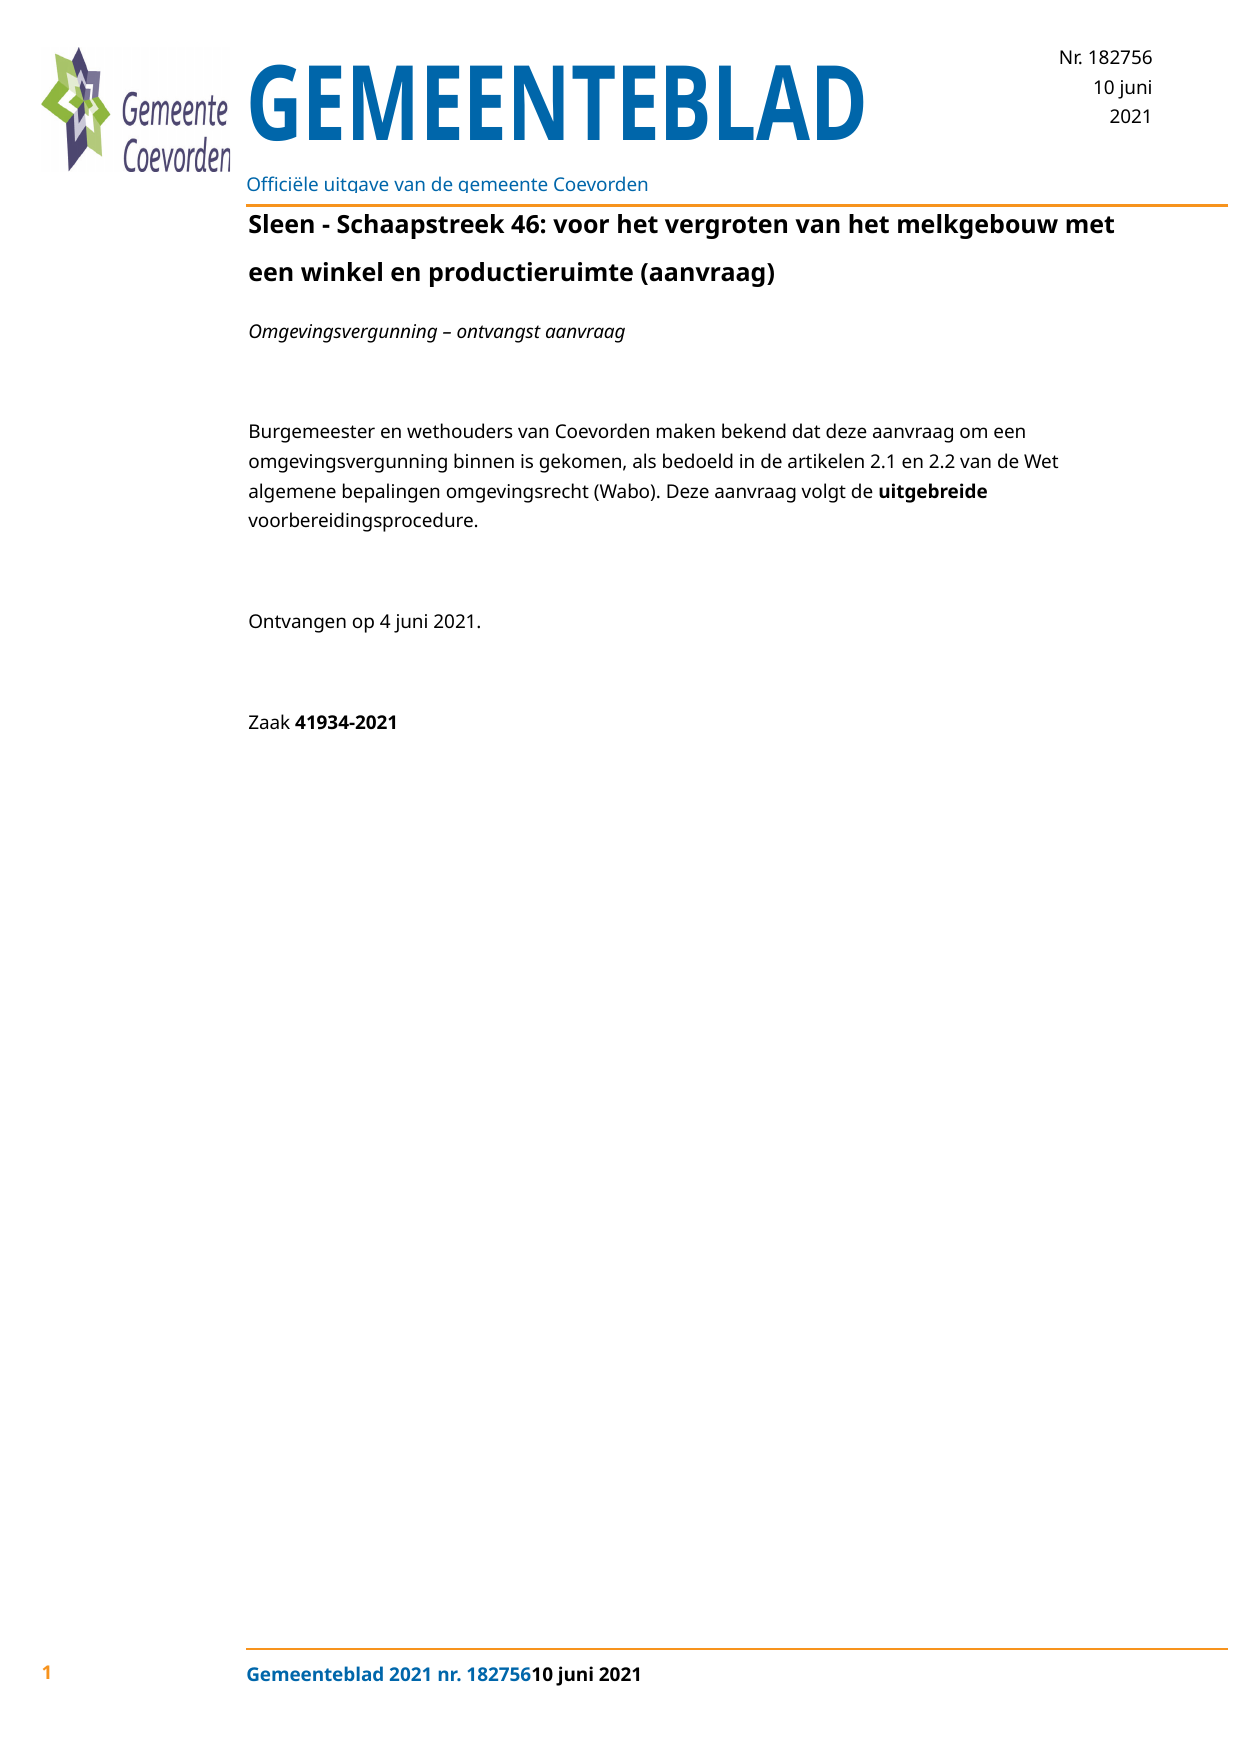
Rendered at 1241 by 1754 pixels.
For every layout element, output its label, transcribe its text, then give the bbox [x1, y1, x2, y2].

text Zaak 41934-2021 [248, 709, 1152, 735]
picture [41, 47, 231, 172]
text Sleen - Schaapstreek 46: voor het vergroten van het melkgebouw met een winkel en productieruimte (aanvraag) [248, 207, 1152, 288]
text Burgemeester en wethouders van Coevorden maken bekend dat deze aanvraag om een omgevingsvergunning binnen is gekomen, als bedoeld in de artikelen 2.1 en 2.2 van de Wet algemene bepalingen omgevingsrecht (Wabo). Deze aanvraag volgt de uitgebreide voorbereidingsprocedure. [248, 419, 1152, 533]
text Omgevingsvergunning – ontvangst aanvraag [248, 318, 1152, 344]
text Ontvangen op 4 juni 2021. [248, 608, 1152, 634]
